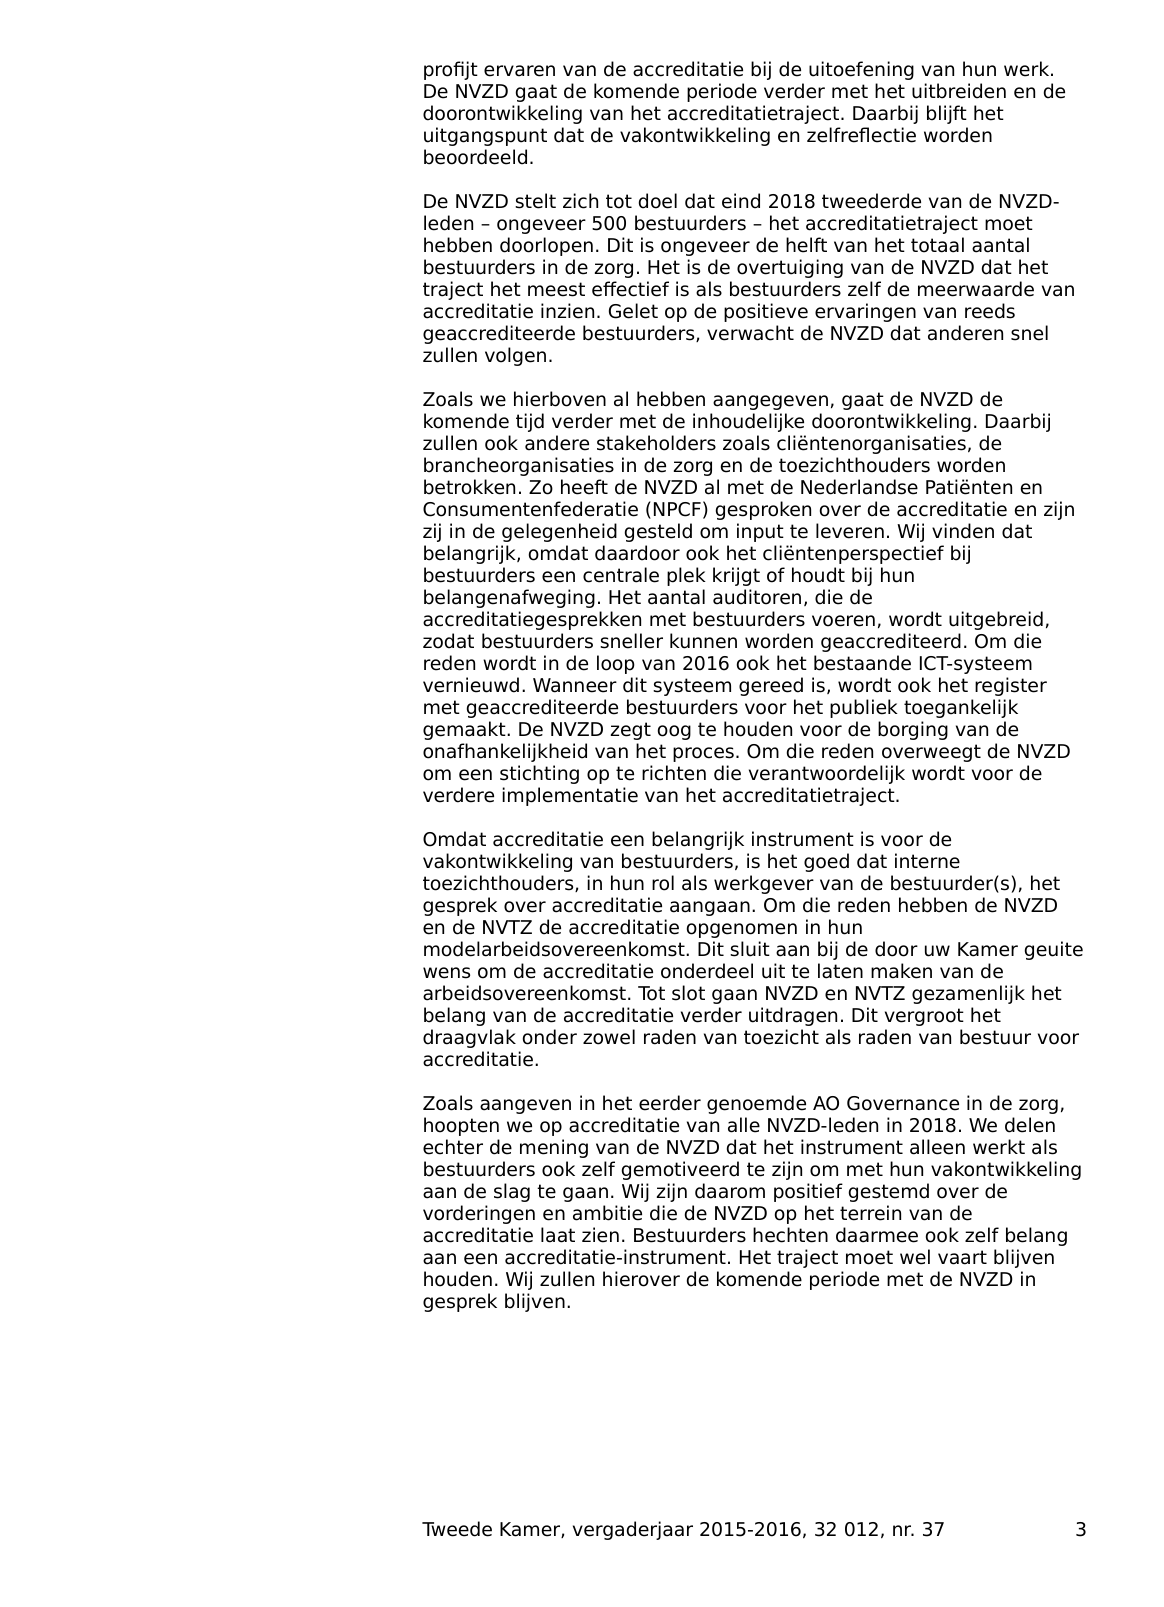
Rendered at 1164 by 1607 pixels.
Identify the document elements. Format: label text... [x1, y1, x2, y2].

text Omdat accreditatie een belangrijk instrument is voor de vakontwikkeling van bestuurders, is het goed dat interne toezichthouders, in hun rol als werkgever van de bestuurder(s), het gesprek over accreditatie aangaan. Om die reden hebben de NVZD en de NVTZ de accreditatie opgenomen in hun modelarbeidsovereenkomst. Dit sluit aan bij de door uw Kamer geuite wens om de accreditatie onderdeel uit te laten maken van de arbeidsovereenkomst. Tot slot gaan NVZD en NVTZ gezamenlijk het belang van de accreditatie verder uitdragen. Dit vergroot het draagvlak onder zowel raden van toezicht als raden van bestuur voor accreditatie. [422, 829, 1087, 1071]
text profijt ervaren van de accreditatie bij de uitoefening van hun werk. De NVZD gaat de komende periode verder met het uitbreiden en de doorontwikkeling van het accreditatietraject. Daarbij blijft het uitgangspunt dat de vakontwikkeling en zelfreflectie worden beoordeeld. [422, 59, 1087, 169]
text De NVZD stelt zich tot doel dat eind 2018 tweederde van de NVZD-leden – ongeveer 500 bestuurders – het accreditatietraject moet hebben doorlopen. Dit is ongeveer de helft van het totaal aantal bestuurders in de zorg. Het is de overtuiging van de NVZD dat het traject het meest effectief is als bestuurders zelf de meerwaarde van accreditatie inzien. Gelet op de positieve ervaringen van reeds geaccrediteerde bestuurders, verwacht de NVZD dat anderen snel zullen volgen. [422, 191, 1087, 367]
text Zoals aangeven in het eerder genoemde AO Governance in de zorg, hoopten we op accreditatie van alle NVZD-leden in 2018. We delen echter de mening van de NVZD dat het instrument alleen werkt als bestuurders ook zelf gemotiveerd te zijn om met hun vakontwikkeling aan de slag te gaan. Wij zijn daarom positief gestemd over de vorderingen en ambitie die de NVZD op het terrein van de accreditatie laat zien. Bestuurders hechten daarmee ook zelf belang aan een accreditatie-instrument. Het traject moet wel vaart blijven houden. Wij zullen hierover de komende periode met de NVZD in gesprek blijven. [422, 1093, 1087, 1313]
text Zoals we hierboven al hebben aangegeven, gaat de NVZD de komende tijd verder met de inhoudelijke doorontwikkeling. Daarbij zullen ook andere stakeholders zoals cliëntenorganisaties, de brancheorganisaties in de zorg en de toezichthouders worden betrokken. Zo heeft de NVZD al met de Nederlandse Patiënten en Consumentenfederatie (NPCF) gesproken over de accreditatie en zijn zij in de gelegenheid gesteld om input te leveren. Wij vinden dat belangrijk, omdat daardoor ook het cliëntenperspectief bij bestuurders een centrale plek krijgt of houdt bij hun belangenafweging. Het aantal auditoren, die de accreditatiegesprekken met bestuurders voeren, wordt uitgebreid, zodat bestuurders sneller kunnen worden geaccrediteerd. Om die reden wordt in de loop van 2016 ook het bestaande ICT-systeem vernieuwd. Wanneer dit systeem gereed is, wordt ook het register met geaccrediteerde bestuurders voor het publiek toegankelijk gemaakt. De NVZD zegt oog te houden voor de borging van de onafhankelijkheid van het proces. Om die reden overweegt de NVZD om een stichting op te richten die verantwoordelijk wordt voor de verdere implementatie van het accreditatietraject. [422, 389, 1087, 807]
